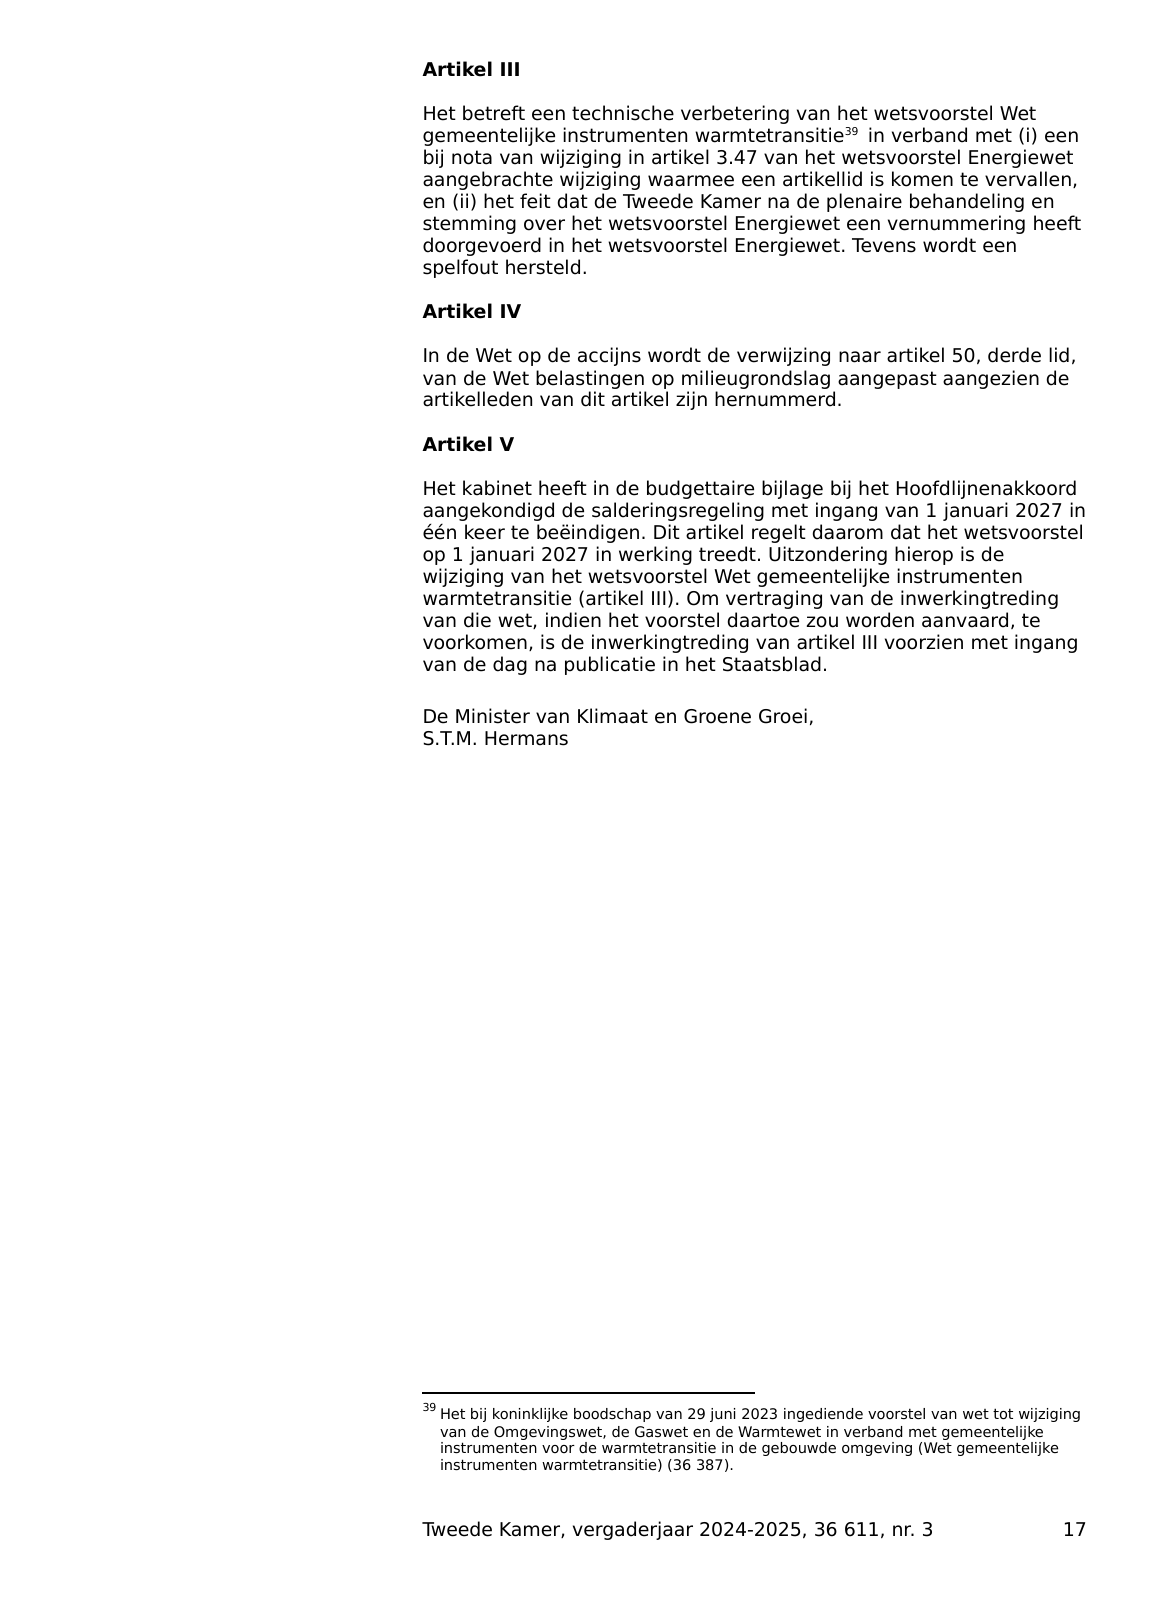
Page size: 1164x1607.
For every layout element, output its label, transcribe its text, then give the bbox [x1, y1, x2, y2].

text Het bij koninklijke boodschap van 29 juni 2023 ingediende voorstel van wet tot wijziging van de Omgevingswet, de Gaswet en de Warmtewet in verband met gemeentelijke instrumenten voor de warmtetransitie in de gebouwde omgeving (Wet gemeentelijke instrumenten warmtetransitie) (36 387). [422, 1402, 1087, 1474]
subtitle Artikel V [422, 433, 1087, 456]
text In de Wet op de accijns wordt de verwijzing naar artikel 50, derde lid, van de Wet belastingen op milieugrondslag aangepast aangezien de artikelleden van dit artikel zijn hernummerd. [422, 345, 1087, 411]
text Het betreft een technische verbetering van het wetsvoorstel Wet gemeentelijke instrumenten warmtetransitie in verband met (i) een bij nota van wijziging in artikel 3.47 van het wetsvoorstel Energiewet aangebrachte wijziging waarmee een artikellid is komen te vervallen, en (ii) het feit dat de Tweede Kamer na de plenaire behandeling en stemming over het wetsvoorstel Energiewet een vernummering heeft doorgevoerd in het wetsvoorstel Energiewet. Tevens wordt een spelfout hersteld. [422, 103, 1087, 279]
text Het kabinet heeft in de budgettaire bijlage bij het Hoofdlijnenakkoord aangekondigd de salderingsregeling met ingang van 1 januari 2027 in één keer te beëindigen. Dit artikel regelt daarom dat het wetsvoorstel op 1 januari 2027 in werking treedt. Uitzondering hierop is de wijziging van het wetsvoorstel Wet gemeentelijke instrumenten warmtetransitie (artikel III). Om vertraging van de inwerkingtreding van die wet, indien het voorstel daartoe zou worden aanvaard, te voorkomen, is de inwerkingtreding van artikel III voorzien met ingang van de dag na publicatie in het Staatsblad. [422, 478, 1087, 676]
subtitle Artikel IV [422, 301, 1087, 323]
text De Minister van Klimaat en Groene Groei, S.T.M. Hermans [422, 706, 1087, 749]
subtitle Artikel III [422, 59, 1087, 81]
